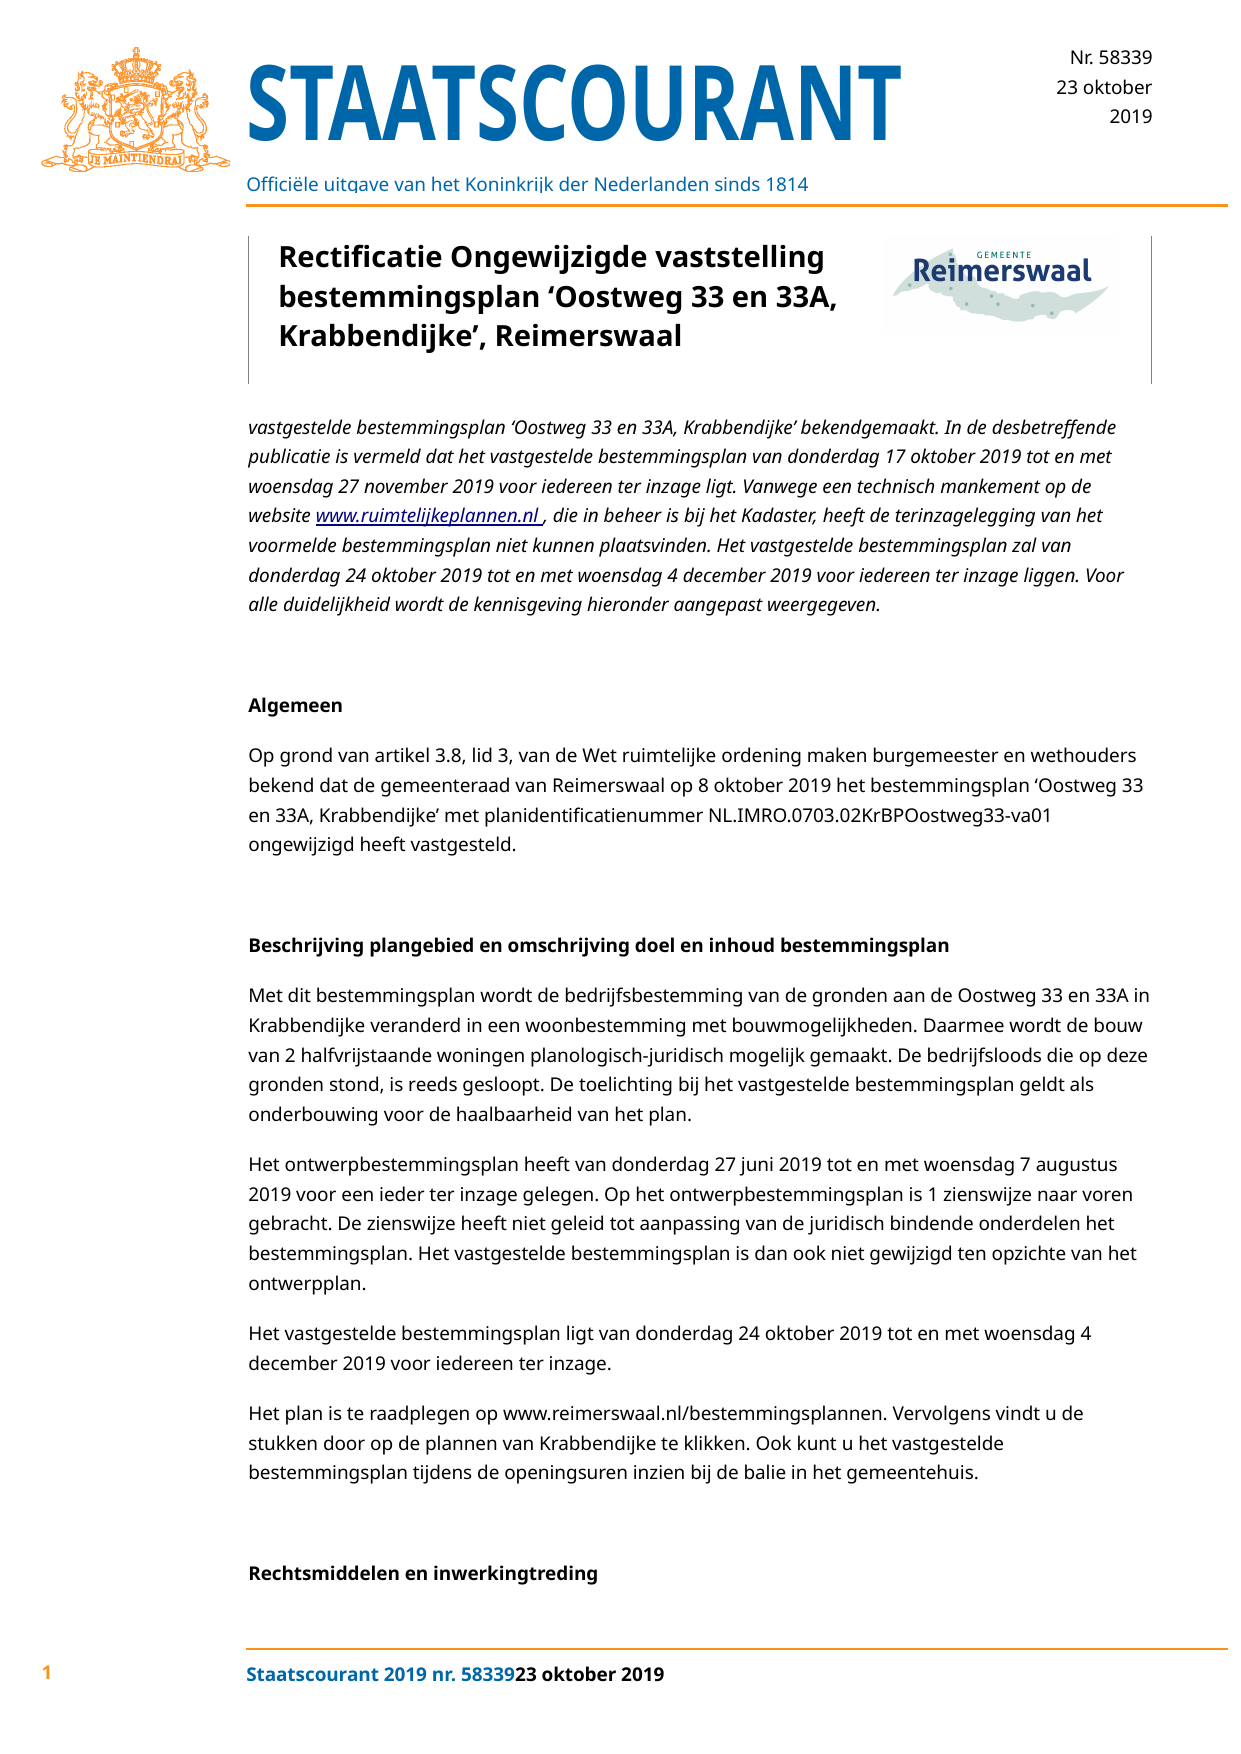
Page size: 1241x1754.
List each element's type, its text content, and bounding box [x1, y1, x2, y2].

picture [882, 236, 1119, 334]
text Beschrijving plangebied en omschrijving doel en inhoud bestemmingsplan [248, 932, 1152, 958]
text Het vastgestelde bestemmingsplan ligt van donderdag 24 oktober 2019 tot en met woensdag 4 december 2019 voor iedereen ter inzage. [248, 1320, 1152, 1376]
text Op grond van artikel 3.8, lid 3, van de Wet ruimtelijke ordening maken burgemeester en wethouders bekend dat de gemeenteraad van Reimerswaal op 8 oktober 2019 het bestemmingsplan ‘Oostweg 33 en 33A, Krabbendijke’ met planidentificatienummer NL.IMRO.0703.02KrBPOostweg33-va01 ongewijzigd heeft vastgesteld. [248, 743, 1152, 857]
table_header Rectificatie Ongewijzigde vaststelling bestemmingsplan ‘Oostweg 33 en 33A, Krabbendijke’, Reimerswaal [249, 236, 850, 384]
text Het plan is te raadplegen op www.reimerswaal.nl/bestemmingsplannen. Vervolgens vindt u de stukken door op de plannen van Krabbendijke te klikken. Ook kunt u het vastgestelde bestemmingsplan tijdens de openingsuren inzien bij de balie in het gemeentehuis. [248, 1400, 1152, 1485]
picture [41, 47, 231, 172]
text Rechtsmiddelen en inwerkingtreding [248, 1560, 1152, 1586]
text Algemeen [248, 692, 1152, 718]
text vastgestelde bestemmingsplan ‘Oostweg 33 en 33A, Krabbendijke’ bekendgemaakt. In de desbetreffende publicatie is vermeld dat het vastgestelde bestemmingsplan van donderdag 17 oktober 2019 tot en met woensdag 27 november 2019 voor iedereen ter inzage ligt. Vanwege een technisch mankement op de website www.ruimtelijkeplannen.nl , die in beheer is bij het Kadaster, heeft de terinzagelegging van het voormelde bestemmingsplan niet kunnen plaatsvinden. Het vastgestelde bestemmingsplan zal van donderdag 24 oktober 2019 tot en met woensdag 4 december 2019 voor iedereen ter inzage liggen. Voor alle duidelijkheid wordt de kennisgeving hieronder aangepast weergegeven. [248, 414, 1152, 617]
text Met dit bestemmingsplan wordt de bedrijfsbestemming van de gronden aan de Oostweg 33 en 33A in Krabbendijke veranderd in een woonbestemming met bouwmogelijkheden. Daarmee wordt de bouw van 2 halfvrijstaande woningen planologisch-juridisch mogelijk gemaakt. De bedrijfsloods die op deze gronden stond, is reeds gesloopt. De toelichting bij het vastgestelde bestemmingsplan geldt als onderbouwing voor de haalbaarheid van het plan. [248, 983, 1152, 1127]
table_header [850, 236, 1151, 384]
text Het ontwerpbestemmingsplan heeft van donderdag 27 juni 2019 tot en met woensdag 7 augustus 2019 voor een ieder ter inzage gelegen. Op het ontwerpbestemmingsplan is 1 zienswijze naar voren gebracht. De zienswijze heeft niet geleid tot aanpassing van de juridisch bindende onderdelen het bestemmingsplan. Het vastgestelde bestemmingsplan is dan ook niet gewijzigd ten opzichte van het ontwerpplan. [248, 1151, 1152, 1296]
